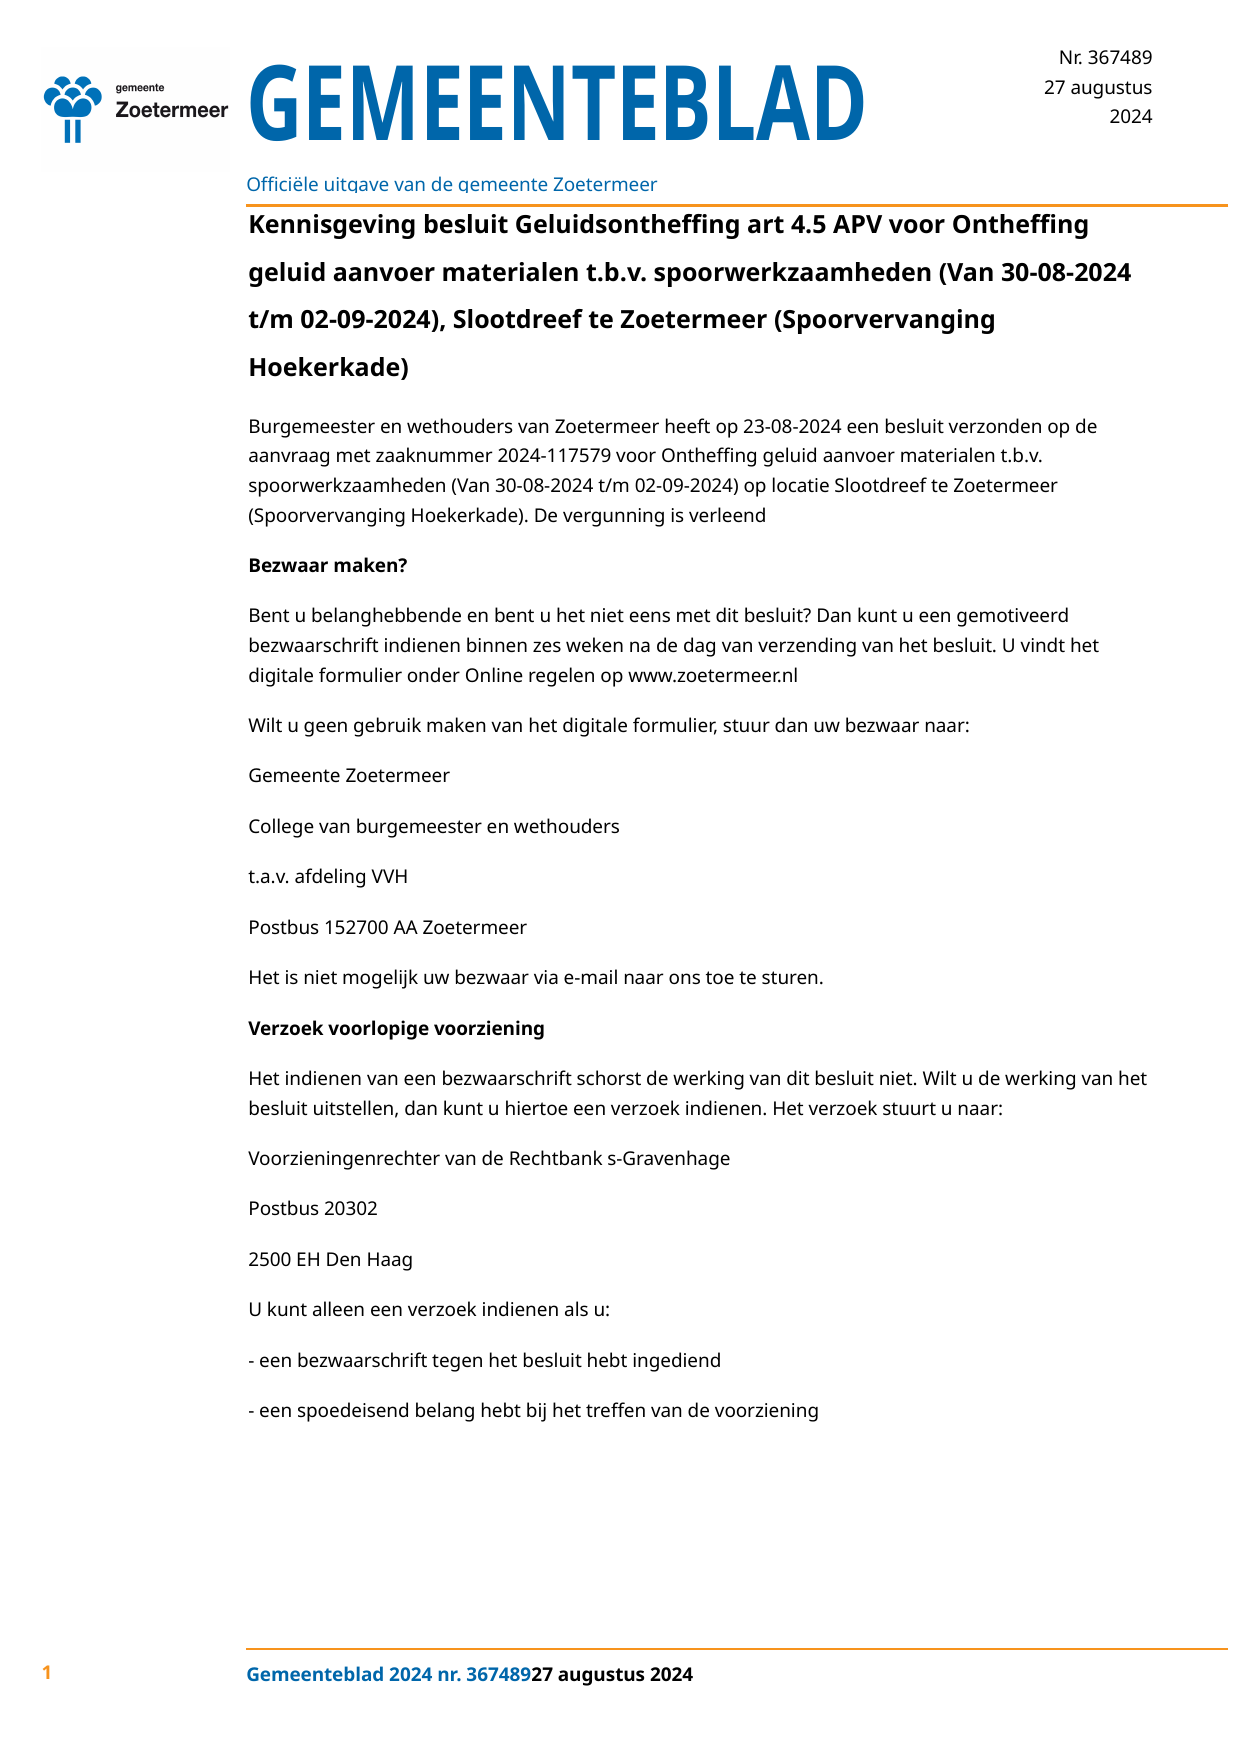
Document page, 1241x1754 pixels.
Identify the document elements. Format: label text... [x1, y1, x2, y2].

picture [41, 47, 231, 172]
text Gemeente Zoetermeer [248, 763, 1152, 788]
text 2500 EH Den Haag [248, 1246, 1152, 1272]
text Voorzieningenrechter van de Rechtbank s-Gravenhage [248, 1145, 1152, 1171]
text Burgemeester en wethouders van Zoetermeer heeft op 23-08-2024 een besluit verzonden op de aanvraag met zaaknummer 2024-117579 voor Ontheffing geluid aanvoer materialen t.b.v. spoorwerkzaamheden (Van 30-08-2024 t/m 02-09-2024) op locatie Slootdreef te Zoetermeer (Spoorvervanging Hoekerkade). De vergunning is verleend [248, 413, 1152, 528]
text t.a.v. afdeling VVH [248, 863, 1152, 889]
text Bezwaar maken? [248, 552, 1152, 578]
text Postbus 20302 [248, 1196, 1152, 1221]
text College van burgemeester en wethouders [248, 813, 1152, 839]
text Postbus 152700 AA Zoetermeer [248, 914, 1152, 940]
text Kennisgeving besluit Geluidsontheffing art 4.5 APV voor Ontheffing geluid aanvoer materialen t.b.v. spoorwerkzaamheden (Van 30-08-2024 t/m 02-09-2024), Slootdreef te Zoetermeer (Spoorvervanging Hoekerkade) [248, 207, 1152, 384]
text Wilt u geen gebruik maken van het digitale formulier, stuur dan uw bezwaar naar: [248, 712, 1152, 738]
text - een bezwaarschrift tegen het besluit hebt ingediend [248, 1347, 1152, 1373]
text - een spoedeisend belang hebt bij het treffen van de voorziening [248, 1397, 1152, 1423]
text Bent u belanghebbende en bent u het niet eens met dit besluit? Dan kunt u een gemotiveerd bezwaarschrift indienen binnen zes weken na de dag van verzending van het besluit. U vindt het digitale formulier onder Online regelen op www.zoetermeer.nl [248, 603, 1152, 688]
text Het indienen van een bezwaarschrift schorst de werking van dit besluit niet. Wilt u de werking van het besluit uitstellen, dan kunt u hiertoe een verzoek indienen. Het verzoek stuurt u naar: [248, 1065, 1152, 1121]
text Het is niet mogelijk uw bezwaar via e-mail naar ons toe te sturen. [248, 964, 1152, 990]
text Verzoek voorlopige voorziening [248, 1015, 1152, 1041]
text U kunt alleen een verzoek indienen als u: [248, 1296, 1152, 1322]
